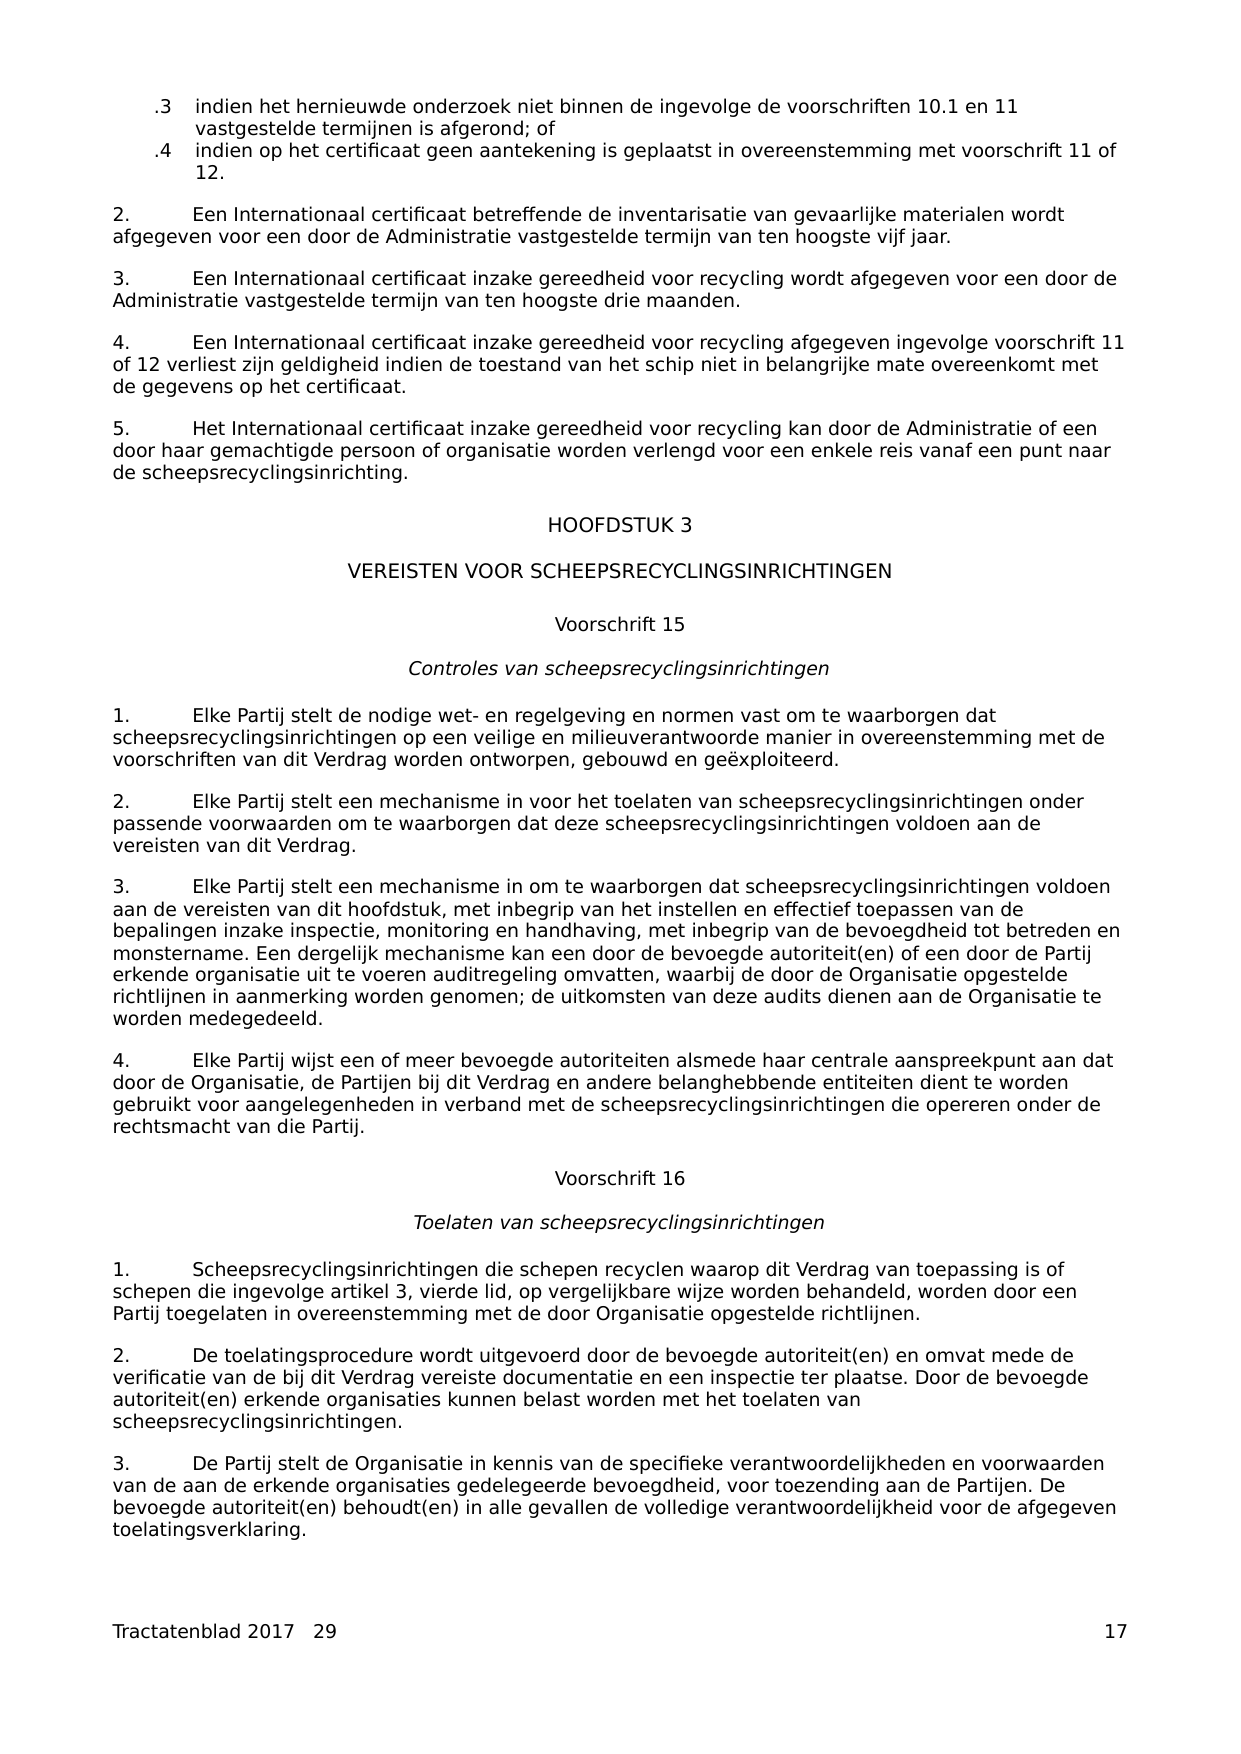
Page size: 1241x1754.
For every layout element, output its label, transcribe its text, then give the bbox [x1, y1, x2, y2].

text 2. Een Internationaal certificaat betreffende de inventarisatie van gevaarlijke materialen wordt afgegeven voor een door de Administratie vastgestelde termijn van ten hoogste vijf jaar. [112, 204, 1128, 248]
text 3. Elke Partij stelt een mechanisme in om te waarborgen dat scheepsrecyclingsinrichtingen voldoen aan de vereisten van dit hoofdstuk, met inbegrip van het instellen en effectief toepassen van de bepalingen inzake inspectie, monitoring en handhaving, met inbegrip van de bevoegdheid tot betreden en monstername. Een dergelijk mechanisme kan een door de bevoegde autoriteit(en) of een door de Partij erkende organisatie uit te voeren auditregeling omvatten, waarbij de door de Organisatie opgestelde richtlijnen in aanmerking worden genomen; de uitkomsten van deze audits dienen aan de Organisatie te worden medegedeeld. [112, 876, 1128, 1030]
text .3 indien het hernieuwde onderzoek niet binnen de ingevolge de voorschriften 10.1 en 11 vastgestelde termijnen is afgerond; of [153, 96, 1128, 140]
text 1. Scheepsrecyclingsinrichtingen die schepen recyclen waarop dit Verdrag van toepassing is of schepen die ingevolge artikel 3, vierde lid, op vergelijkbare wijze worden behandeld, worden door een Partij toegelaten in overeenstemming met de door Organisatie opgestelde richtlijnen. [112, 1259, 1128, 1325]
subtitle Voorschrift 16 Toelaten van scheepsrecyclingsinrichtingen [112, 1168, 1128, 1234]
text .4 indien op het certificaat geen aantekening is geplaatst in overeenstemming met voorschrift 11 of 12. [153, 140, 1128, 184]
text 3. De Partij stelt de Organisatie in kennis van de specifieke verantwoordelijkheden en voorwaarden van de aan de erkende organisaties gedelegeerde bevoegdheid, voor toezending aan de Partijen. De bevoegde autoriteit(en) behoudt(en) in alle gevallen de volledige verantwoordelijkheid voor de afgegeven toelatingsverklaring. [112, 1453, 1128, 1541]
text 3. Een Internationaal certificaat inzake gereedheid voor recycling wordt afgegeven voor een door de Administratie vastgestelde termijn van ten hoogste drie maanden. [112, 268, 1128, 312]
text 4. Elke Partij wijst een of meer bevoegde autoriteiten alsmede haar centrale aanspreekpunt aan dat door de Organisatie, de Partijen bij dit Verdrag en andere belanghebbende entiteiten dient te worden gebruikt voor aangelegenheden in verband met de scheepsrecyclingsinrichtingen die opereren onder de rechtsmacht van die Partij. [112, 1050, 1128, 1138]
text 1. Elke Partij stelt de nodige wet- en regelgeving en normen vast om te waarborgen dat scheepsrecyclingsinrichtingen op een veilige en milieuverantwoorde manier in overeenstemming met de voorschriften van dit Verdrag worden ontworpen, gebouwd en geëxploiteerd. [112, 704, 1128, 771]
text 2. De toelatingsprocedure wordt uitgevoerd door de bevoegde autoriteit(en) en omvat mede de verificatie van de bij dit Verdrag vereiste documentatie en een inspectie ter plaatse. Door de bevoegde autoriteit(en) erkende organisaties kunnen belast worden met het toelaten van scheepsrecyclingsinrichtingen. [112, 1345, 1128, 1433]
text 5. Het Internationaal certificaat inzake gereedheid voor recycling kan door de Administratie of een door haar gemachtigde persoon of organisatie worden verlengd voor een enkele reis vanaf een punt naar de scheepsrecyclingsinrichting. [112, 418, 1128, 484]
subtitle Voorschrift 15 Controles van scheepsrecyclingsinrichtingen [112, 614, 1128, 679]
text 2. Elke Partij stelt een mechanisme in voor het toelaten van scheepsrecyclingsinrichtingen onder passende voorwaarden om te waarborgen dat deze scheepsrecyclingsinrichtingen voldoen aan de vereisten van dit Verdrag. [112, 791, 1128, 856]
text 4. Een Internationaal certificaat inzake gereedheid voor recycling afgegeven ingevolge voorschrift 11 of 12 verliest zijn geldigheid indien de toestand van het schip niet in belangrijke mate overeenkomt met de gegevens op het certificaat. [112, 332, 1128, 398]
subtitle HOOFDSTUK 3 VEREISTEN VOOR SCHEEPSRECYCLINGSINRICHTINGEN [112, 514, 1128, 584]
